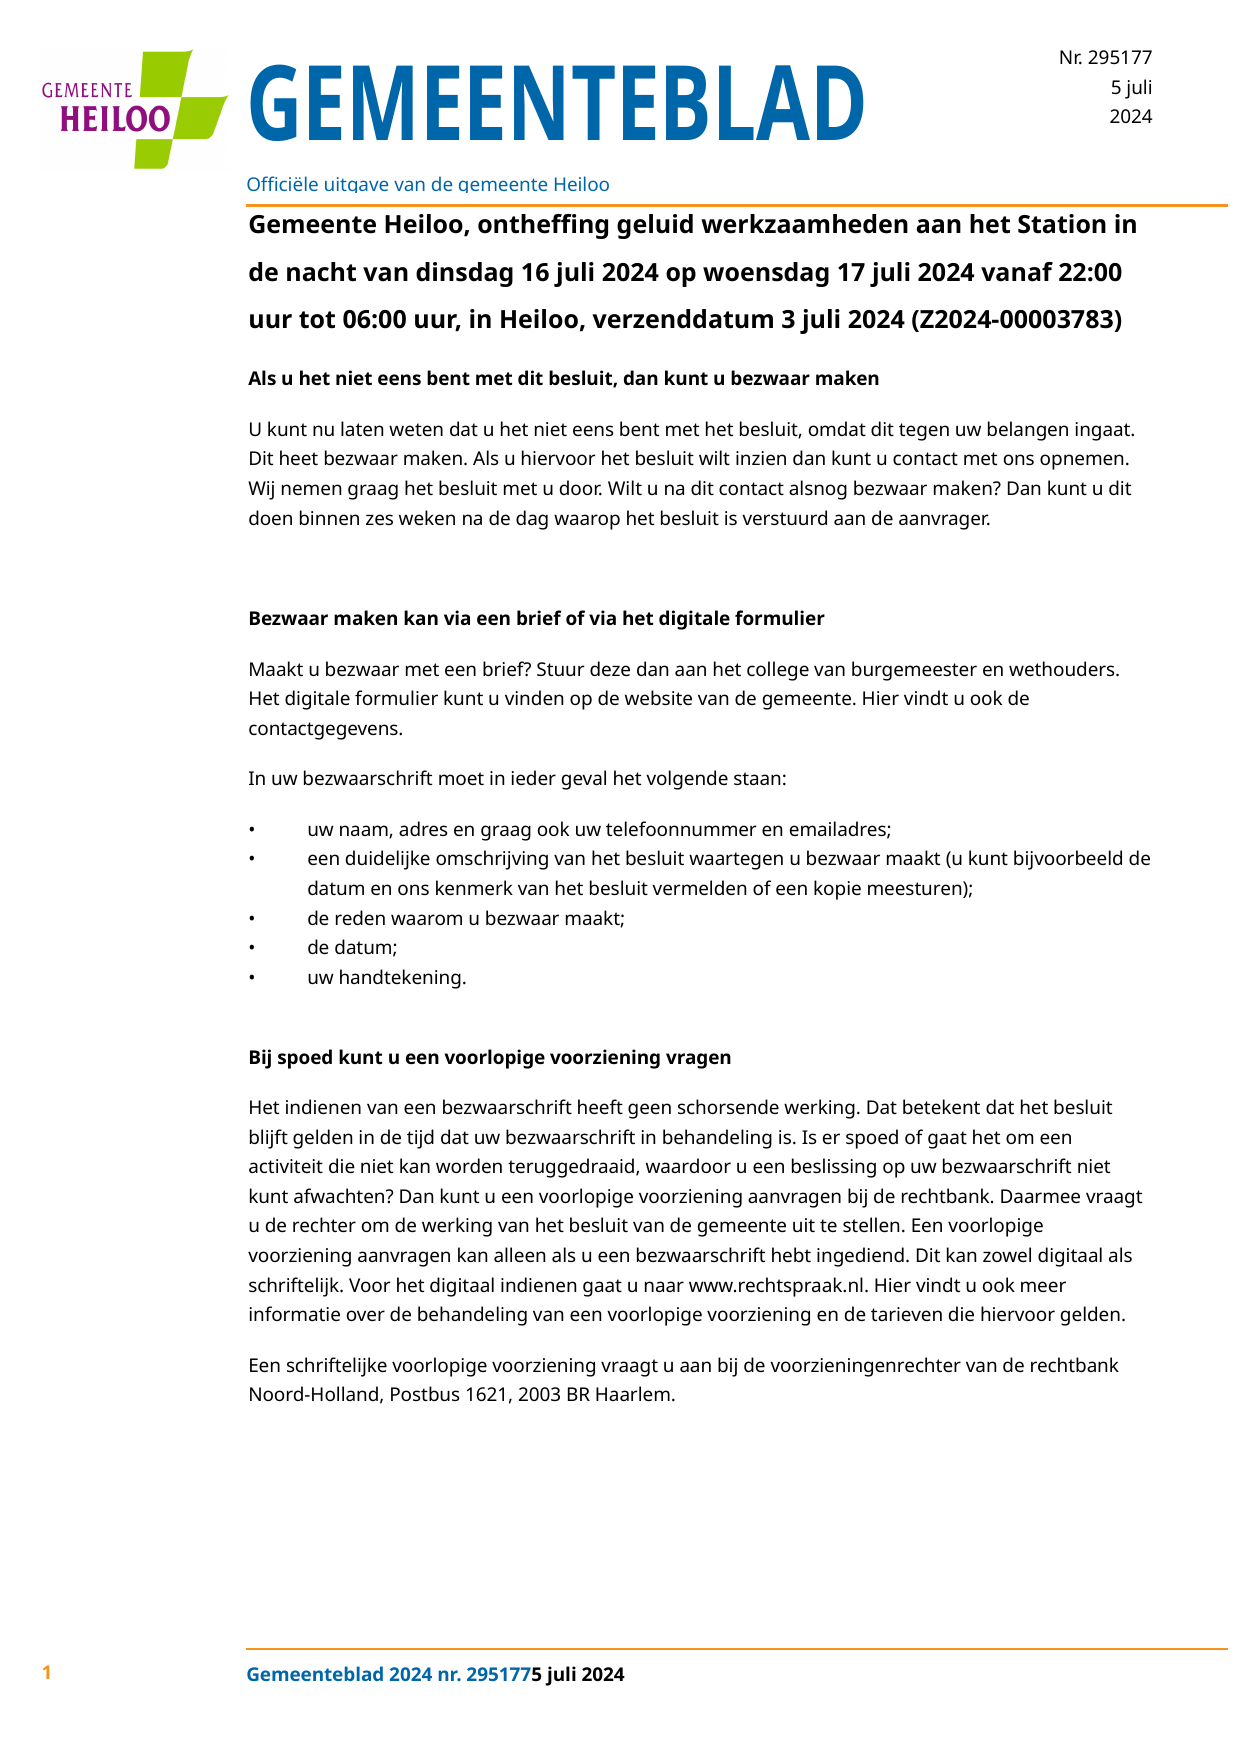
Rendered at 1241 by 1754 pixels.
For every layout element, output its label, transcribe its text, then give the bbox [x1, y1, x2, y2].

list de reden waarom u bezwaar maakt; [248, 905, 1152, 930]
text Bij spoed kunt u een voorlopige voorziening vragen [248, 1044, 1152, 1069]
picture [41, 47, 231, 172]
list uw naam, adres en graag ook uw telefoonnummer en emailadres; [248, 816, 1152, 842]
text Als u het niet eens bent met dit besluit, dan kunt u bezwaar maken [248, 366, 1152, 391]
text Een schriftelijke voorlopige voorziening vraagt u aan bij de voorzieningenrechter van de rechtbank Noord-Holland, Postbus 1621, 2003 BR Haarlem. [248, 1352, 1152, 1407]
text Gemeente Heiloo, ontheffing geluid werkzaamheden aan het Station in de nacht van dinsdag 16 juli 2024 op woensdag 17 juli 2024 vanaf 22:00 uur tot 06:00 uur, in Heiloo, verzenddatum 3 juli 2024 (Z2024-00003783) [248, 207, 1152, 336]
text Bezwaar maken kan via een brief of via het digitale formulier [248, 606, 1152, 631]
text In uw bezwaarschrift moet in ieder geval het volgende staan: [248, 766, 1152, 791]
text Maakt u bezwaar met een brief? Stuur deze dan aan het college van burgemeester en wethouders. Het digitale formulier kunt u vinden op de website van de gemeente. Hier vindt u ook de contactgegevens. [248, 656, 1152, 741]
list een duidelijke omschrijving van het besluit waartegen u bezwaar maakt (u kunt bijvoorbeeld de datum en ons kenmerk van het besluit vermelden of een kopie meesturen); [248, 846, 1152, 901]
text U kunt nu laten weten dat u het niet eens bent met het besluit, omdat dit tegen uw belangen ingaat. Dit heet bezwaar maken. Als u hiervoor het besluit wilt inzien dan kunt u contact met ons opnemen. Wij nemen graag het besluit met u door. Wilt u na dit contact alsnog bezwaar maken? Dan kunt u dit doen binnen zes weken na de dag waarop het besluit is verstuurd aan de aanvrager. [248, 416, 1152, 530]
list uw handtekening. [248, 964, 1152, 989]
text Het indienen van een bezwaarschrift heeft geen schorsende werking. Dat betekent dat het besluit blijft gelden in de tijd dat uw bezwaarschrift in behandeling is. Is er spoed of gaat het om een activiteit die niet kan worden teruggedraaid, waardoor u een beslissing op uw bezwaarschrift niet kunt afwachten? Dan kunt u een voorlopige voorziening aanvragen bij de rechtbank. Daarmee vraagt u de rechter om de werking van het besluit van de gemeente uit te stellen. Een voorlopige voorziening aanvragen kan alleen als u een bezwaarschrift hebt ingediend. Dit kan zowel digitaal als schriftelijk. Voor het digitaal indienen gaat u naar www.rechtspraak.nl. Hier vindt u ook meer informatie over de behandeling van een voorlopige voorziening en de tarieven die hiervoor gelden. [248, 1094, 1152, 1327]
list de datum; [248, 934, 1152, 960]
